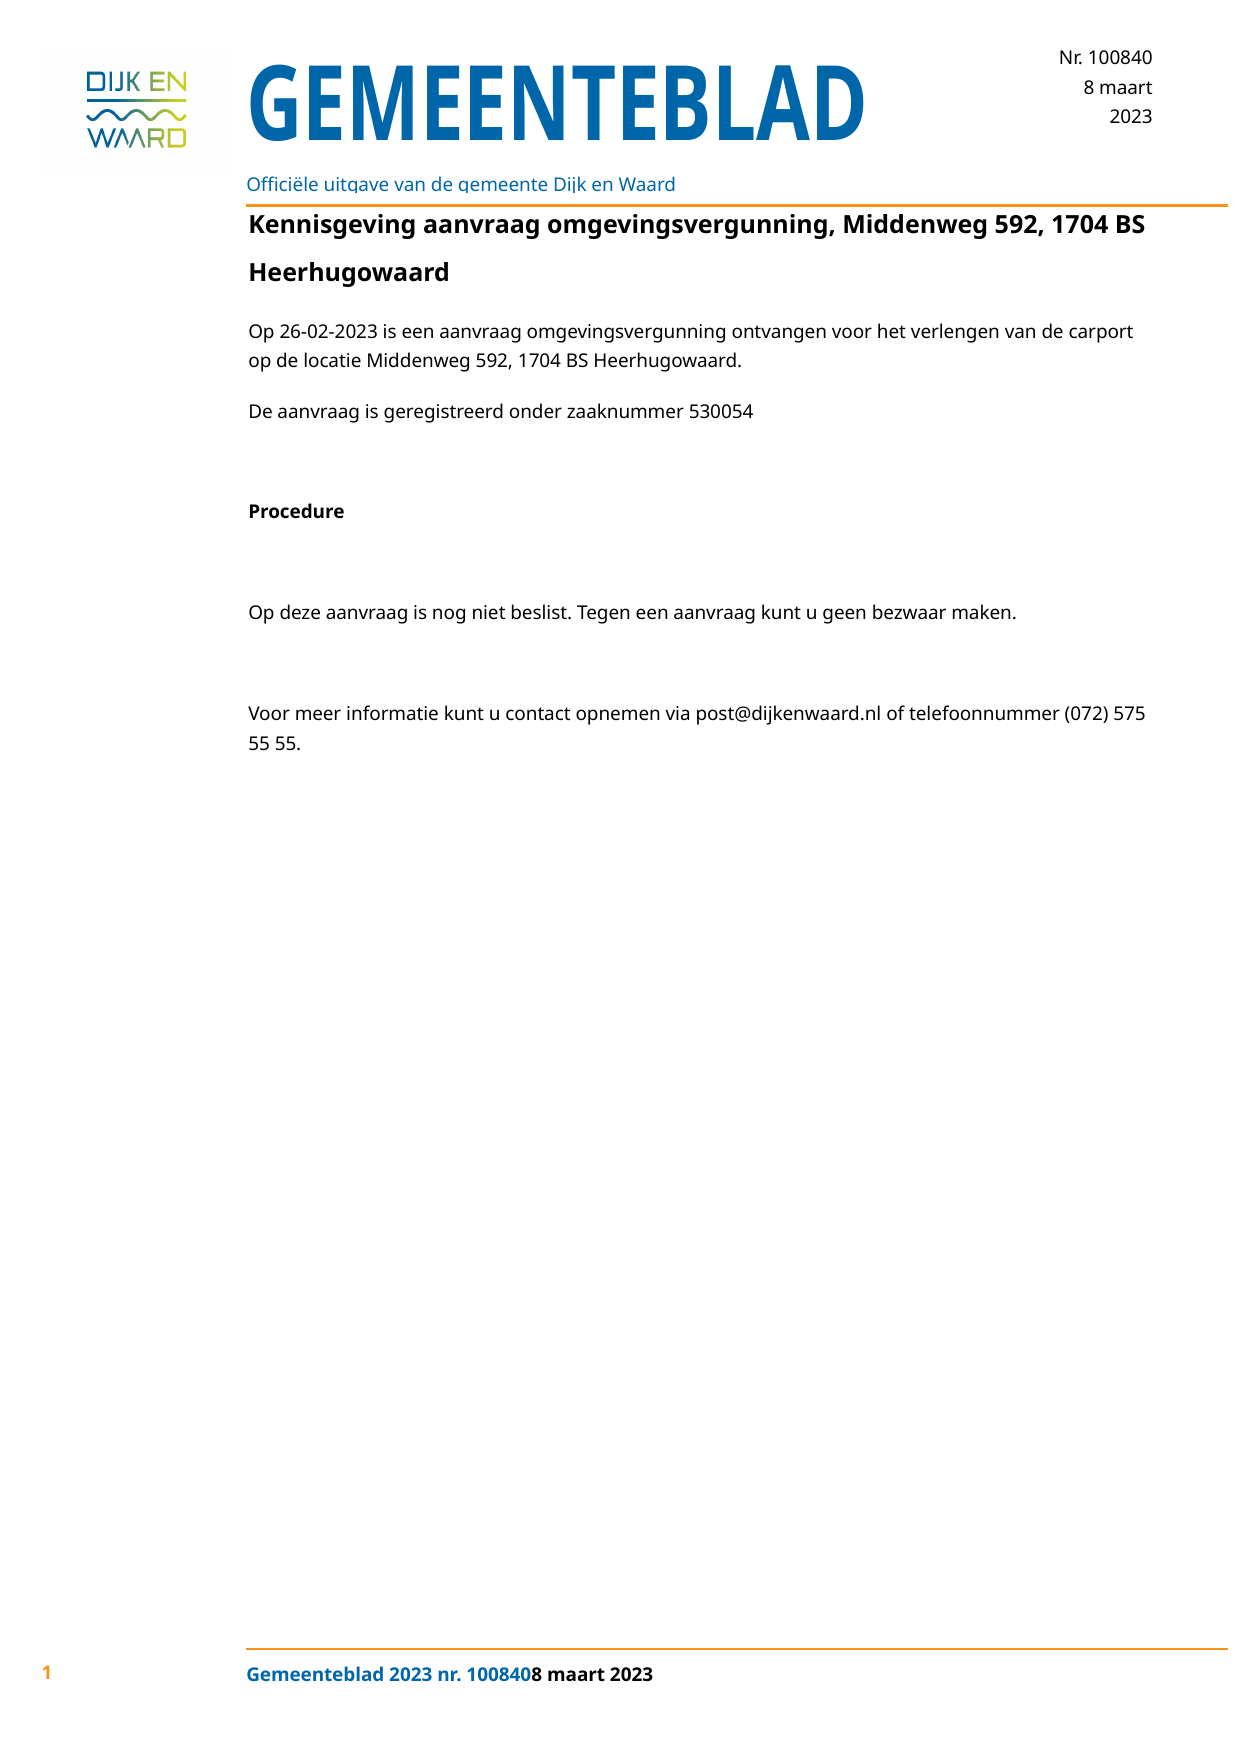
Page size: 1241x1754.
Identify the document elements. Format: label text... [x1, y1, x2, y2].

text Voor meer informatie kunt u contact opnemen via post@dijkenwaard.nl of telefoonnummer (072) 575 55 55. [248, 700, 1152, 756]
text Procedure [248, 499, 1152, 524]
text De aanvraag is geregistreerd onder zaaknummer 530054 [248, 398, 1152, 424]
text Op deze aanvraag is nog niet beslist. Tegen een aanvraag kunt u geen bezwaar maken. [248, 599, 1152, 625]
picture [41, 47, 231, 172]
text Kennisgeving aanvraag omgevingsvergunning, Middenweg 592, 1704 BS Heerhugowaard [248, 207, 1152, 288]
text Op 26-02-2023 is een aanvraag omgevingsvergunning ontvangen voor het verlengen van de carport op de locatie Middenweg 592, 1704 BS Heerhugowaard. [248, 318, 1152, 373]
